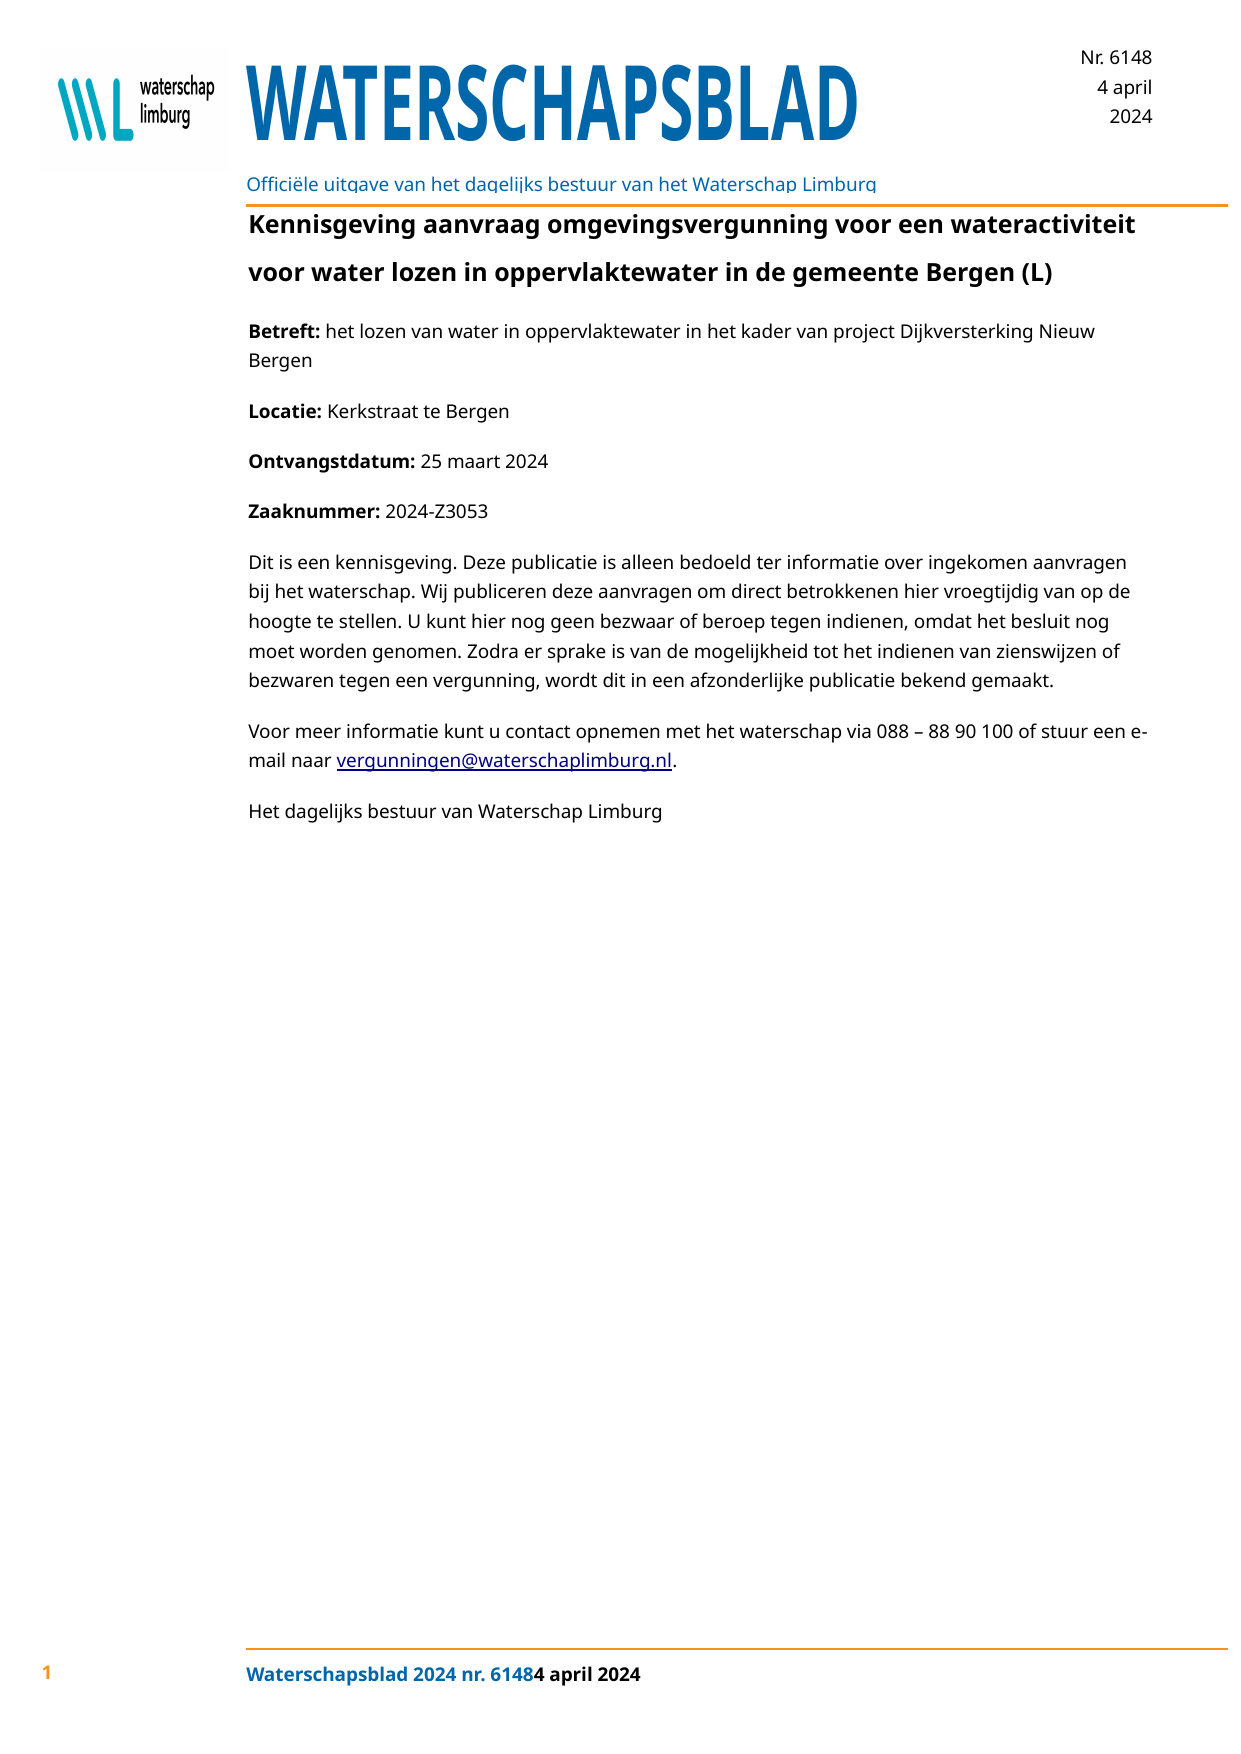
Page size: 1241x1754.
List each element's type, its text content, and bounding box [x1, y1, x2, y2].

picture [41, 47, 231, 172]
text Ontvangstdatum: 25 maart 2024 [248, 448, 1152, 474]
text Dit is een kennisgeving. Deze publicatie is alleen bedoeld ter informatie over ingekomen aanvragen bij het waterschap. Wij publiceren deze aanvragen om direct betrokkenen hier vroegtijdig van op de hoogte te stellen. U kunt hier nog geen bezwaar of beroep tegen indienen, omdat het besluit nog moet worden genomen. Zodra er sprake is van de mogelijkheid tot het indienen van zienswijzen of bezwaren tegen een vergunning, wordt dit in een afzonderlijke publicatie bekend gemaakt. [248, 549, 1152, 693]
text Locatie: Kerkstraat te Bergen [248, 398, 1152, 424]
text Voor meer informatie kunt u contact opnemen met het waterschap via 088 – 88 90 100 of stuur een e-mail naar vergunningen@waterschaplimburg.nl. [248, 718, 1152, 773]
text Het dagelijks bestuur van Waterschap Limburg [248, 798, 1152, 824]
text Betreft: het lozen van water in oppervlaktewater in het kader van project Dijkversterking Nieuw Bergen [248, 318, 1152, 373]
text Kennisgeving aanvraag omgevingsvergunning voor een wateractiviteit voor water lozen in oppervlaktewater in de gemeente Bergen (L) [248, 207, 1152, 288]
text Zaaknummer: 2024-Z3053 [248, 499, 1152, 524]
